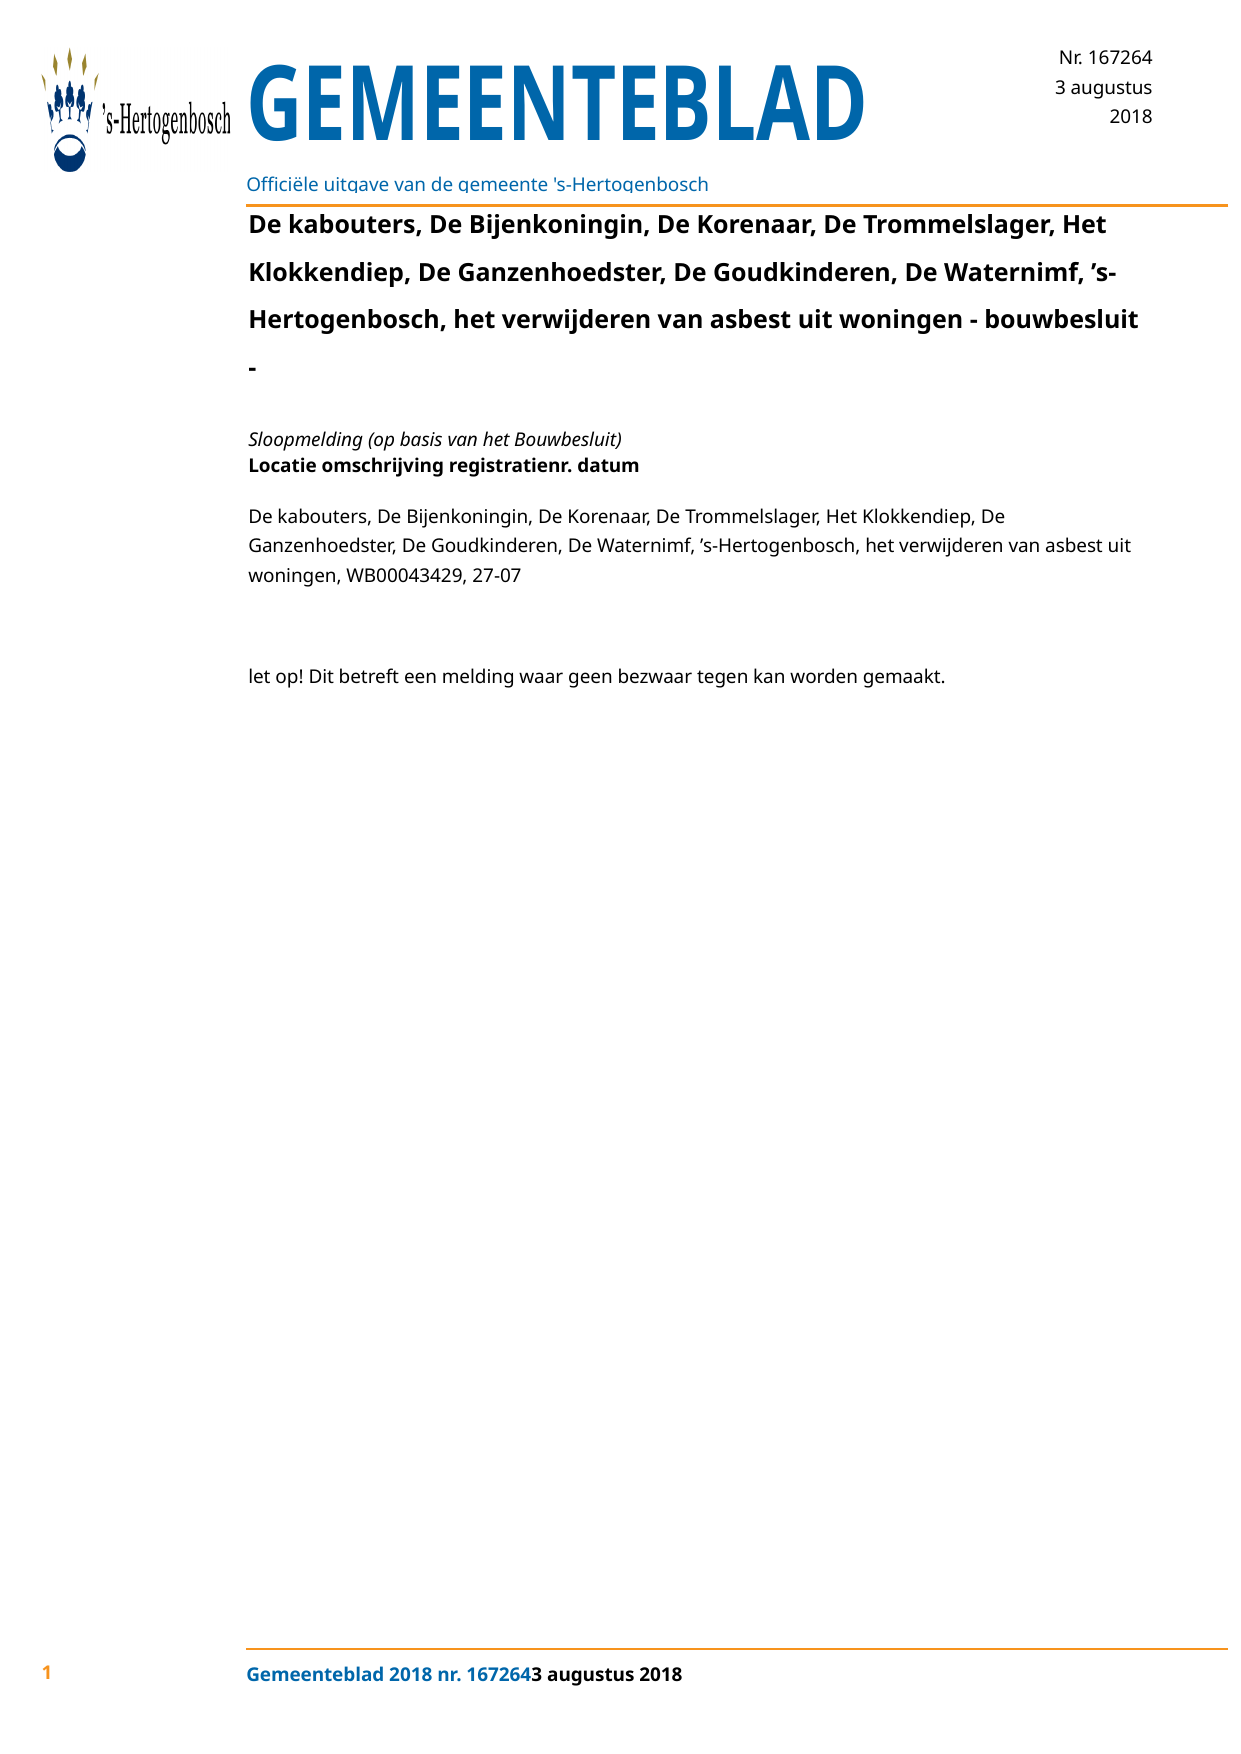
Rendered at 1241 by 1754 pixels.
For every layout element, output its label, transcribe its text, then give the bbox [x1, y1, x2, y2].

text Locatie omschrijving registratienr. datum [248, 452, 1152, 478]
text De kabouters, De Bijenkoningin, De Korenaar, De Trommelslager, Het Klokkendiep, De Ganzenhoedster, De Goudkinderen, De Waternimf, ’s-Hertogenbosch, het verwijderen van asbest uit woningen - bouwbesluit - [248, 207, 1152, 384]
text let op! Dit betreft een melding waar geen bezwaar tegen kan worden gemaakt. [248, 663, 1152, 688]
text De kabouters, De Bijenkoningin, De Korenaar, De Trommelslager, Het Klokkendiep, De Ganzenhoedster, De Goudkinderen, De Waternimf, ’s-Hertogenbosch, het verwijderen van asbest uit woningen, WB00043429, 27-07 [248, 503, 1152, 588]
picture [41, 47, 231, 172]
text Sloopmelding (op basis van het Bouwbesluit) [248, 427, 1152, 452]
